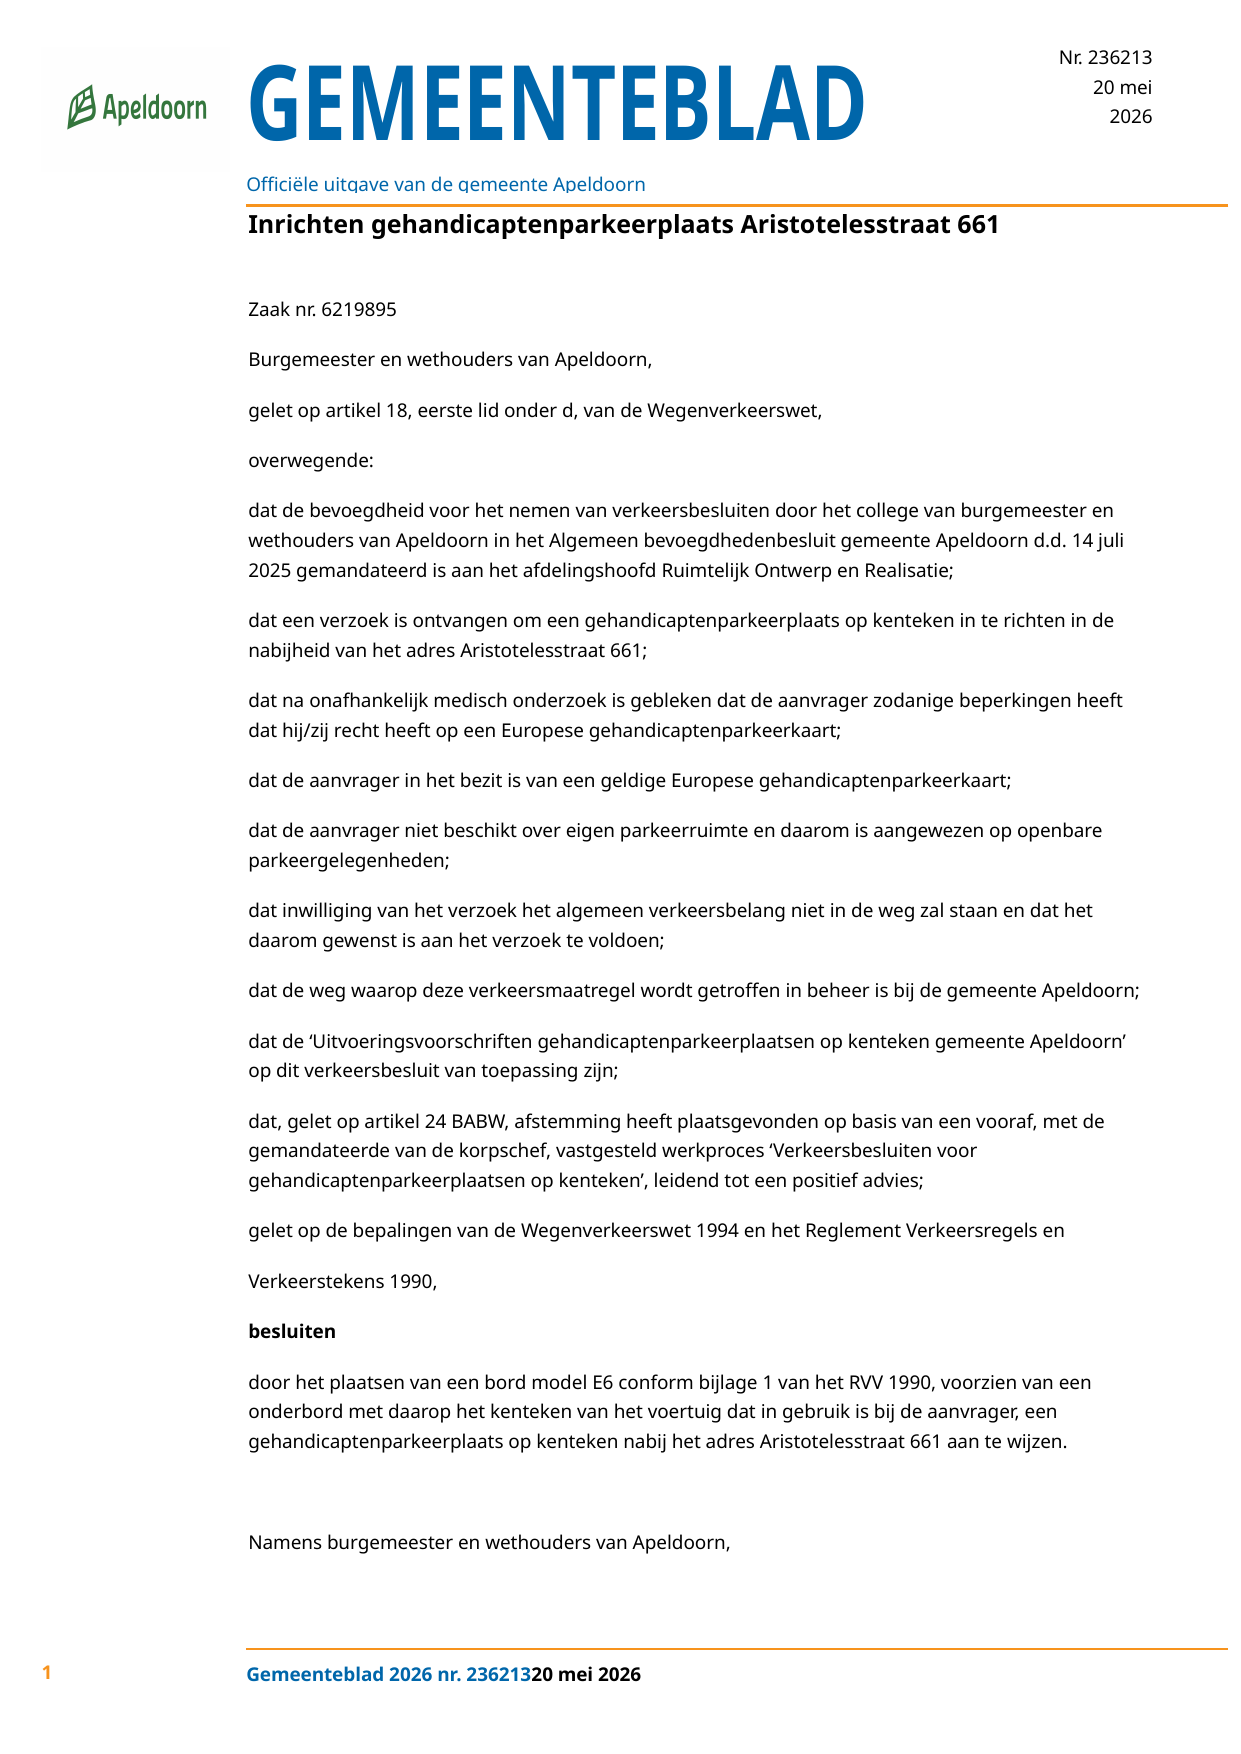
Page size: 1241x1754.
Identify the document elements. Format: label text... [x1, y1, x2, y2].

text Zaak nr. 6219895 [248, 296, 1152, 322]
text dat inwilliging van het verzoek het algemeen verkeersbelang niet in de weg zal staan en dat het daarom gewenst is aan het verzoek te voldoen; [248, 898, 1152, 953]
text dat de bevoegdheid voor het nemen van verkeersbesluiten door het college van burgemeester en wethouders van Apeldoorn in het Algemeen bevoegdhedenbesluit gemeente Apeldoorn d.d. 14 juli 2025 gemandateerd is aan het afdelingshoofd Ruimtelijk Ontwerp en Realisatie; [248, 498, 1152, 583]
text dat de aanvrager niet beschikt over eigen parkeerruimte en daarom is aangewezen op openbare parkeergelegenheden; [248, 818, 1152, 873]
text overwegende: [248, 447, 1152, 473]
text dat de weg waarop deze verkeersmaatregel wordt getroffen in beheer is bij de gemeente Apeldoorn; [248, 978, 1152, 1003]
picture [41, 47, 231, 172]
text Namens burgemeester en wethouders van Apeldoorn, [248, 1529, 1152, 1555]
text besluiten [248, 1318, 1152, 1344]
text dat na onafhankelijk medisch onderzoek is gebleken dat de aanvrager zodanige beperkingen heeft dat hij/zij recht heeft op een Europese gehandicaptenparkeerkaart; [248, 687, 1152, 743]
text dat, gelet op artikel 24 BABW, afstemming heeft plaatsgevonden op basis van een vooraf, met de gemandateerde van de korpschef, vastgesteld werkproces ‘Verkeersbesluiten voor gehandicaptenparkeerplaatsen op kenteken’, leidend tot een positief advies; [248, 1108, 1152, 1193]
text gelet op de bepalingen van de Wegenverkeerswet 1994 en het Reglement Verkeersregels en [248, 1218, 1152, 1243]
text Burgemeester en wethouders van Apeldoorn, [248, 346, 1152, 372]
text Verkeerstekens 1990, [248, 1268, 1152, 1294]
text dat een verzoek is ontvangen om een gehandicaptenparkeerplaats op kenteken in te richten in de nabijheid van het adres Aristotelesstraat 661; [248, 607, 1152, 663]
text door het plaatsen van een bord model E6 conform bijlage 1 van het RVV 1990, voorzien van een onderbord met daarop het kenteken van het voertuig dat in gebruik is bij de aanvrager, een gehandicaptenparkeerplaats op kenteken nabij het adres Aristotelesstraat 661 aan te wijzen. [248, 1369, 1152, 1454]
text dat de ‘Uitvoeringsvoorschriften gehandicaptenparkeerplaatsen op kenteken gemeente Apeldoorn’ op dit verkeersbesluit van toepassing zijn; [248, 1028, 1152, 1083]
text Inrichten gehandicaptenparkeerplaats Aristotelesstraat 661 [248, 207, 1152, 241]
text gelet op artikel 18, eerste lid onder d, van de Wegenverkeerswet, [248, 397, 1152, 423]
text dat de aanvrager in het bezit is van een geldige Europese gehandicaptenparkeerkaart; [248, 767, 1152, 793]
